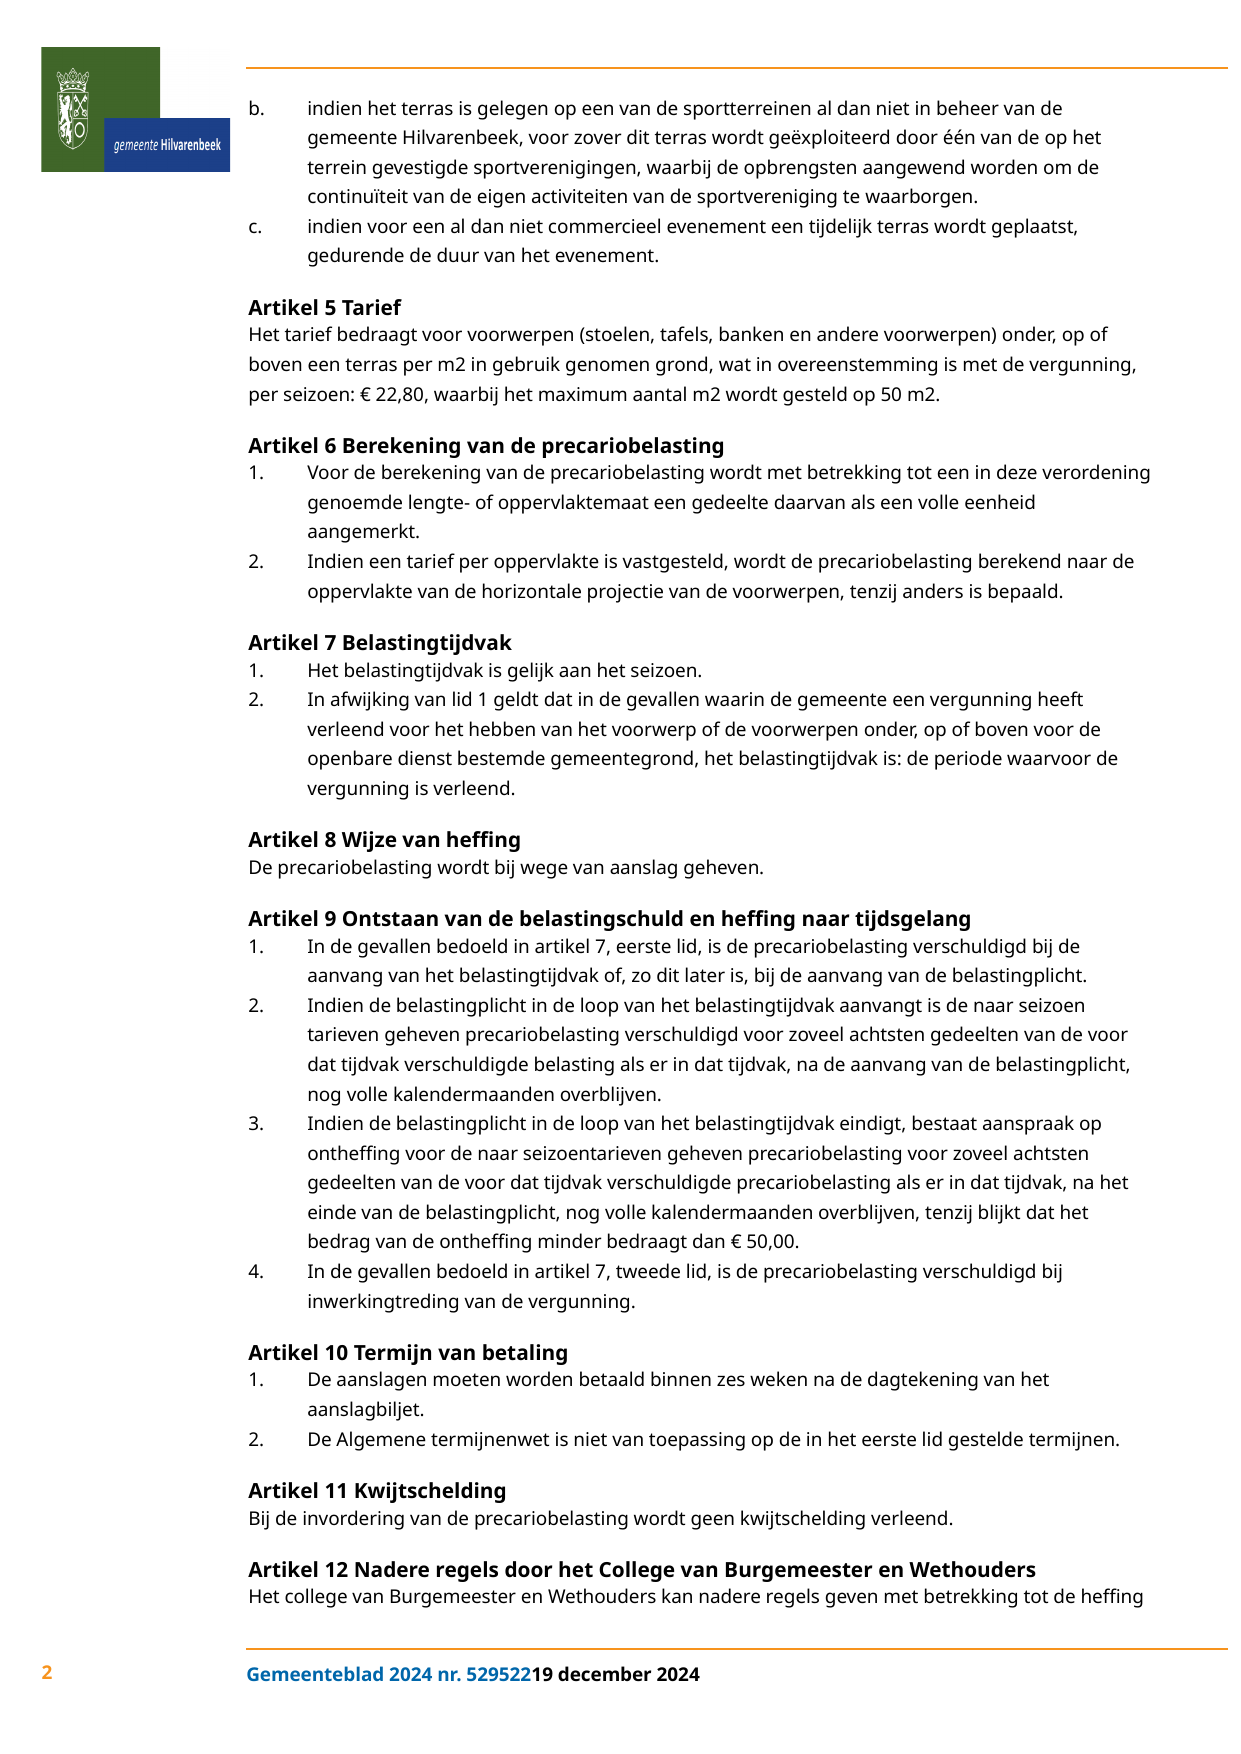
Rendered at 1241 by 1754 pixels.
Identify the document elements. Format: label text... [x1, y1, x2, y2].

list In de gevallen bedoeld in artikel 7, tweede lid, is de precariobelasting verschuldigd bij inwerkingtreding van de vergunning. [248, 1258, 1152, 1313]
list De Algemene termijnenwet is niet van toepassing op de in het eerste lid gestelde termijnen. [248, 1426, 1152, 1452]
text Het tarief bedraagt voor voorwerpen (stoelen, tafels, banken en andere voorwerpen) onder, op of boven een terras per m2 in gebruik genomen grond, wat in overeenstemming is met de vergunning, per seizoen: € 22,80, waarbij het maximum aantal m2 wordt gesteld op 50 m2. [248, 322, 1152, 406]
text De precariobelasting wordt bij wege van aanslag geheven. [248, 854, 1152, 880]
list Voor de berekening van de precariobelasting wordt met betrekking tot een in deze verordening genoemde lengte- of oppervlaktemaat een gedeelte daarvan als een volle eenheid aangemerkt. [248, 459, 1152, 544]
list Indien een tarief per oppervlakte is vastgesteld, wordt de precariobelasting berekend naar de oppervlakte van de horizontale projectie van de voorwerpen, tenzij anders is bepaald. [248, 548, 1152, 604]
list In afwijking van lid 1 geldt dat in de gevallen waarin de gemeente een vergunning heeft verleend voor het hebben van het voorwerp of de voorwerpen onder, op of boven voor de openbare dienst bestemde gemeentegrond, het belastingtijdvak is: de periode waarvoor de vergunning is verleend. [248, 686, 1152, 801]
text Artikel 12 Nadere regels door het College van Burgemeester en Wethouders [248, 1555, 1152, 1583]
list indien het terras is gelegen op een van de sportterreinen al dan niet in beheer van de gemeente Hilvarenbeek, voor zover dit terras wordt geëxploiteerd door één van de op het terrein gevestigde sportverenigingen, waarbij de opbrengsten aangewend worden om de continuïteit van de eigen activiteiten van de sportvereniging te waarborgen. [248, 95, 1152, 209]
text Artikel 7 Belastingtijdvak [248, 628, 1152, 657]
text Artikel 9 Ontstaan van de belastingschuld en heffing naar tijdsgelang [248, 904, 1152, 933]
list Het belastingtijdvak is gelijk aan het seizoen. [248, 657, 1152, 682]
text Het college van Burgemeester en Wethouders kan nadere regels geven met betrekking tot de heffing [248, 1583, 1152, 1609]
text Artikel 11 Kwijtschelding [248, 1476, 1152, 1505]
list Indien de belastingplicht in de loop van het belastingtijdvak eindigt, bestaat aanspraak op ontheffing voor de naar seizoentarieven geheven precariobelasting voor zoveel achtsten gedeelten van de voor dat tijdvak verschuldigde precariobelasting als er in dat tijdvak, na het einde van de belastingplicht, nog volle kalendermaanden overblijven, tenzij blijkt dat het bedrag van de ontheffing minder bedraagt dan € 50,00. [248, 1110, 1152, 1254]
list Indien de belastingplicht in de loop van het belastingtijdvak aanvangt is de naar seizoen tarieven geheven precariobelasting verschuldigd voor zoveel achtsten gedeelten van de voor dat tijdvak verschuldigde belasting als er in dat tijdvak, na de aanvang van de belastingplicht, nog volle kalendermaanden overblijven. [248, 992, 1152, 1106]
list De aanslagen moeten worden betaald binnen zes weken na de dagtekening van het aanslagbiljet. [248, 1367, 1152, 1422]
text Artikel 6 Berekening van de precariobelasting [248, 431, 1152, 459]
list In de gevallen bedoeld in artikel 7, eerste lid, is de precariobelasting verschuldigd bij de aanvang van het belastingtijdvak of, zo dit later is, bij de aanvang van de belastingplicht. [248, 933, 1152, 988]
text Bij de invordering van de precariobelasting wordt geen kwijtschelding verleend. [248, 1505, 1152, 1530]
picture [41, 47, 231, 172]
text Artikel 10 Termijn van betaling [248, 1338, 1152, 1367]
text Artikel 8 Wijze van heffing [248, 826, 1152, 854]
text Artikel 5 Tarief [248, 293, 1152, 322]
list indien voor een al dan niet commercieel evenement een tijdelijk terras wordt geplaatst, gedurende de duur van het evenement. [248, 213, 1152, 268]
